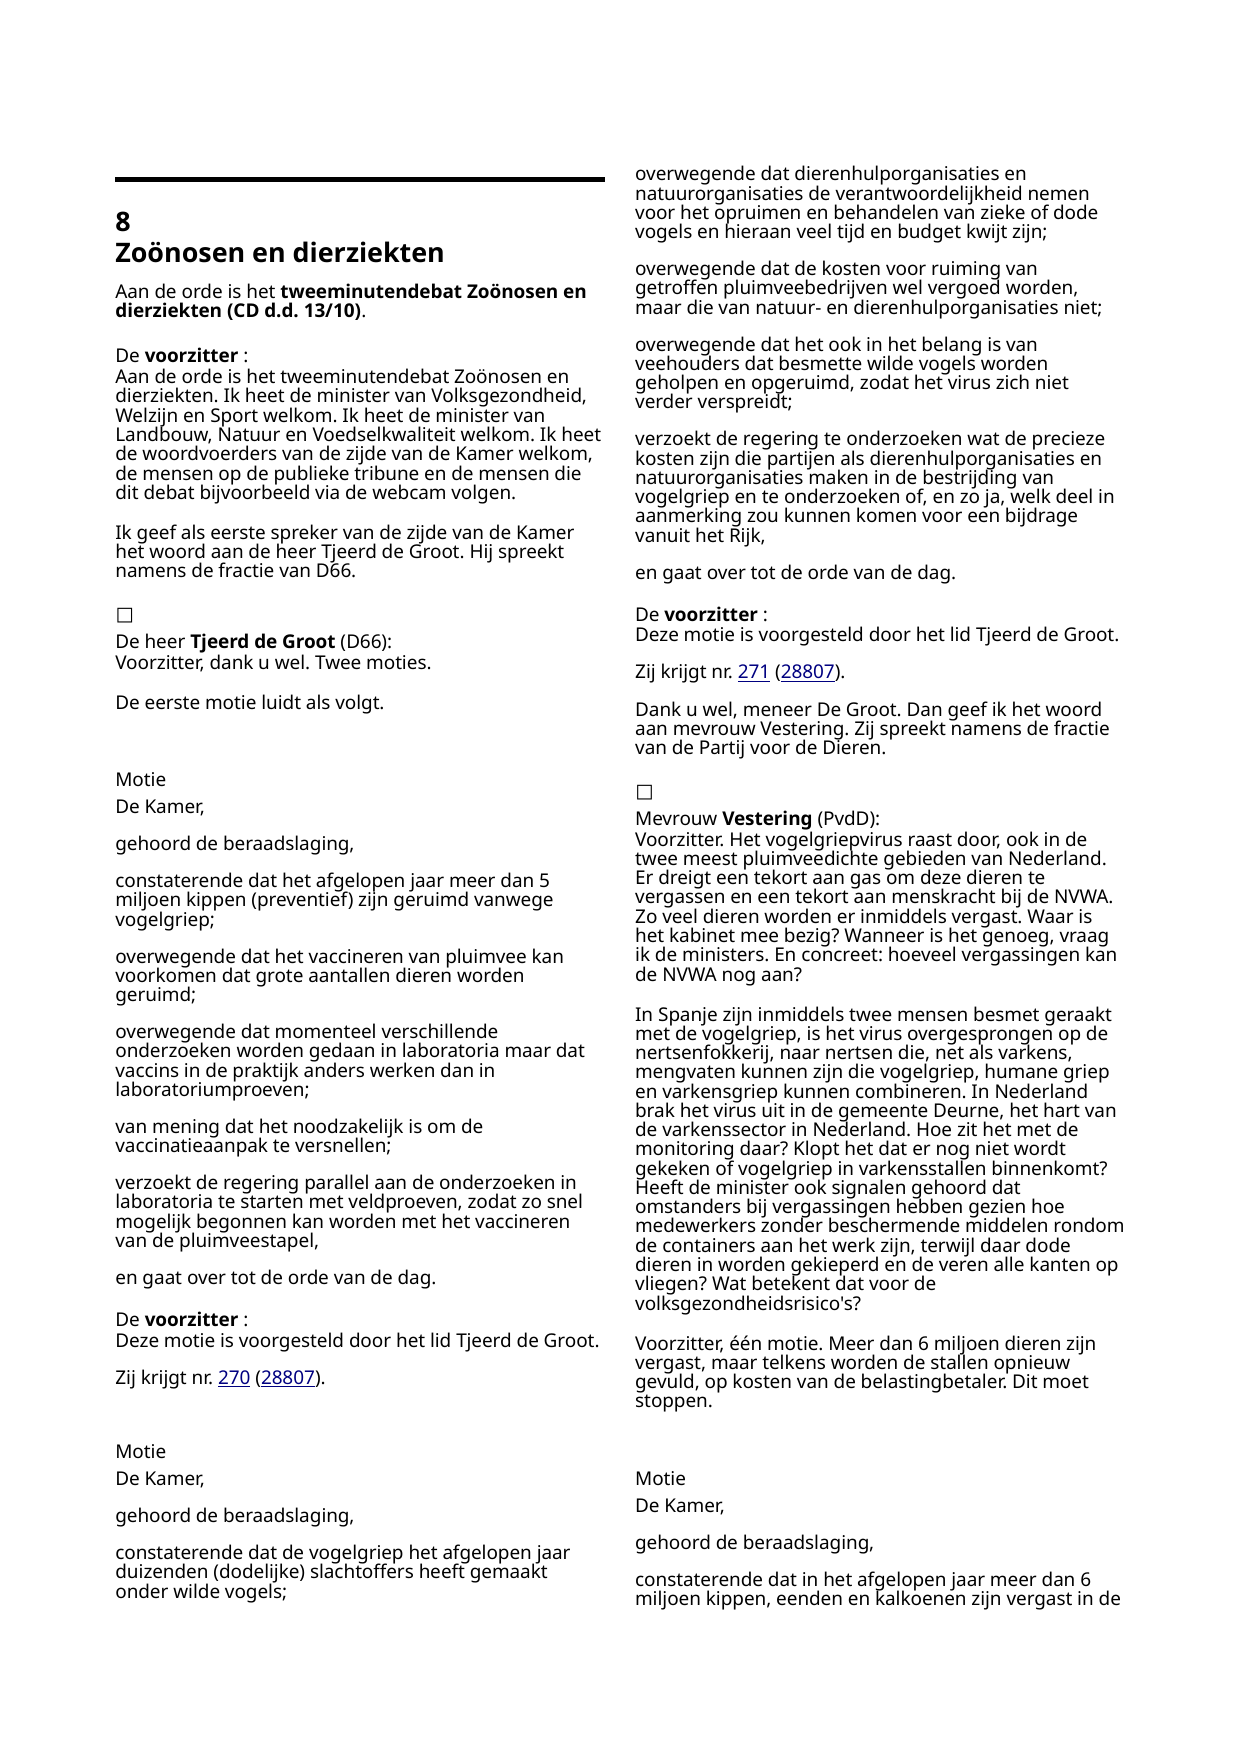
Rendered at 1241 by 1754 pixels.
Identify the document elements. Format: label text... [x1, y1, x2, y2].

text Mevrouw Vestering (PvdD): [635, 805, 1125, 831]
text verzoekt de regering parallel aan de onderzoeken in laboratoria te starten met veldproeven, zodat zo snel mogelijk begonnen kan worden met het vaccineren van de pluimveestapel, [115, 1174, 605, 1251]
text gehoord de beraadslaging, [635, 1534, 1125, 1553]
text De voorzitter : [635, 601, 1125, 626]
text overwegende dat het vaccineren van pluimvee kan voorkomen dat grote aantallen dieren worden geruimd; [115, 948, 605, 1006]
text overwegende dat momenteel verschillende onderzoeken worden gedaan in laboratoria maar dat vaccins in de praktijk anders werken dan in laboratoriumproeven; [115, 1023, 605, 1100]
text gehoord de beraadslaging, [115, 835, 605, 854]
text In Spanje zijn inmiddels twee mensen besmet geraakt met de vogelgriep, is het virus overgesprongen op de nertsenfokkerij, naar nertsen die, net als varkens, mengvaten kunnen zijn die vogelgriep, humane griep en varkensgriep kunnen combineren. In Nederland brak het virus uit in de gemeente Deurne, het hart van de varkenssector in Nederland. Hoe zit het met de monitoring daar? Klopt het dat er nog niet wordt gekeken of vogelgriep in varkensstallen binnenkomt? Heeft de minister ook signalen gehoord dat omstanders bij vergassingen hebben gezien hoe medewerkers zonder beschermende middelen rondom de containers aan het werk zijn, terwijl daar dode dieren in worden gekieperd en de veren alle kanten op vliegen? Wat betekent dat voor de volksgezondheidsrisico's? [635, 1006, 1125, 1314]
text Dank u wel, meneer De Groot. Dan geef ik het woord aan mevrouw Vestering. Zij spreekt namens de fractie van de Partij voor de Dieren. [635, 701, 1125, 758]
text De voorzitter : [115, 1306, 605, 1332]
text overwegende dat het ook in het belang is van veehouders dat besmette wilde vogels worden geholpen en opgeruimd, zodat het virus zich niet verder verspreidt; [635, 336, 1125, 413]
text Voorzitter. Het vogelgriepvirus raast door, ook in de twee meest pluimveedichte gebieden van Nederland. Er dreigt een tekort aan gas om deze dieren te vergassen en een tekort aan menskracht bij de NVWA. Zo veel dieren worden er inmiddels vergast. Waar is het kabinet mee bezig? Wanneer is het genoeg, vraag ik de ministers. En concreet: hoeveel vergassingen kan de NVWA nog aan? [635, 831, 1125, 985]
text Motie [115, 1438, 605, 1464]
text van mening dat het noodzakelijk is om de vaccinatieaanpak te versnellen; [115, 1118, 605, 1157]
text Voorzitter, dank u wel. Twee moties. [115, 654, 605, 673]
text Zij krijgt nr. 271 (28807). [635, 663, 1125, 683]
text overwegende dat de kosten voor ruiming van getroffen pluimveebedrijven wel vergoed worden, maar die van natuur- en dierenhulporganisaties niet; [635, 260, 1125, 318]
text Motie [115, 767, 605, 792]
text Ik geef als eerste spreker van de zijde van de Kamer het woord aan de heer Tjeerd de Groot. Hij spreekt namens de fractie van D66. [115, 524, 605, 582]
text Voorzitter, één motie. Meer dan 6 miljoen dieren zijn vergast, maar telkens worden de stallen opnieuw gevuld, op kosten van de belastingbetaler. Dit moet stoppen. [635, 1334, 1125, 1412]
text Aan de orde is het tweeminutendebat Zoönosen en dierziekten (CD d.d. 13/10). [115, 283, 605, 322]
text De voorzitter : [115, 342, 605, 368]
text overwegende dat dierenhulporganisaties en natuurorganisaties de verantwoordelijkheid nemen voor het opruimen en behandelen van zieke of dode vogels en hieraan veel tijd en budget kwijt zijn; [635, 165, 1125, 242]
text Aan de orde is het tweeminutendebat Zoönosen en dierziekten. Ik heet de minister van Volksgezondheid, Welzijn en Sport welkom. Ik heet de minister van Landbouw, Natuur en Voedselkwaliteit welkom. Ik heet de woordvoerders van de zijde van de Kamer welkom, de mensen op de publieke tribune en de mensen die dit debat bijvoorbeeld via de webcam volgen. [115, 368, 605, 503]
text De eerste motie luidt als volgt. [115, 694, 605, 713]
text Deze motie is voorgesteld door het lid Tjeerd de Groot. [635, 626, 1125, 646]
text constaterende dat de vogelgriep het afgelopen jaar duizenden (dodelijke) slachtoffers heeft gemaakt onder wilde vogels; [115, 1544, 605, 1602]
text constaterende dat in het afgelopen jaar meer dan 6 miljoen kippen, eenden en kalkoenen zijn vergast in de [635, 1571, 1125, 1609]
text De heer Tjeerd de Groot (D66): [115, 628, 605, 654]
text constaterende dat het afgelopen jaar meer dan 5 miljoen kippen (preventief) zijn geruimd vanwege vogelgriep; [115, 872, 605, 930]
text Zij krijgt nr. 270 (28807). [115, 1369, 605, 1388]
text 8 [115, 203, 605, 239]
text ⬜ [635, 779, 1125, 805]
text De Kamer, [115, 798, 605, 817]
text Zoönosen en dierziekten [115, 239, 605, 283]
text De Kamer, [635, 1497, 1125, 1516]
text De Kamer, [115, 1470, 605, 1489]
text en gaat over tot de orde van de dag. [115, 1269, 605, 1288]
text verzoekt de regering te onderzoeken wat de precieze kosten zijn die partijen als dierenhulporganisaties en natuurorganisaties maken in de bestrijding van vogelgriep en te onderzoeken of, en zo ja, welk deel in aanmerking zou kunnen komen voor een bijdrage vanuit het Rijk, [635, 430, 1125, 546]
text Motie [635, 1465, 1125, 1491]
text Deze motie is voorgesteld door het lid Tjeerd de Groot. [115, 1332, 605, 1351]
text gehoord de beraadslaging, [115, 1507, 605, 1526]
text ⬜ [115, 602, 605, 628]
text en gaat over tot de orde van de dag. [635, 564, 1125, 583]
